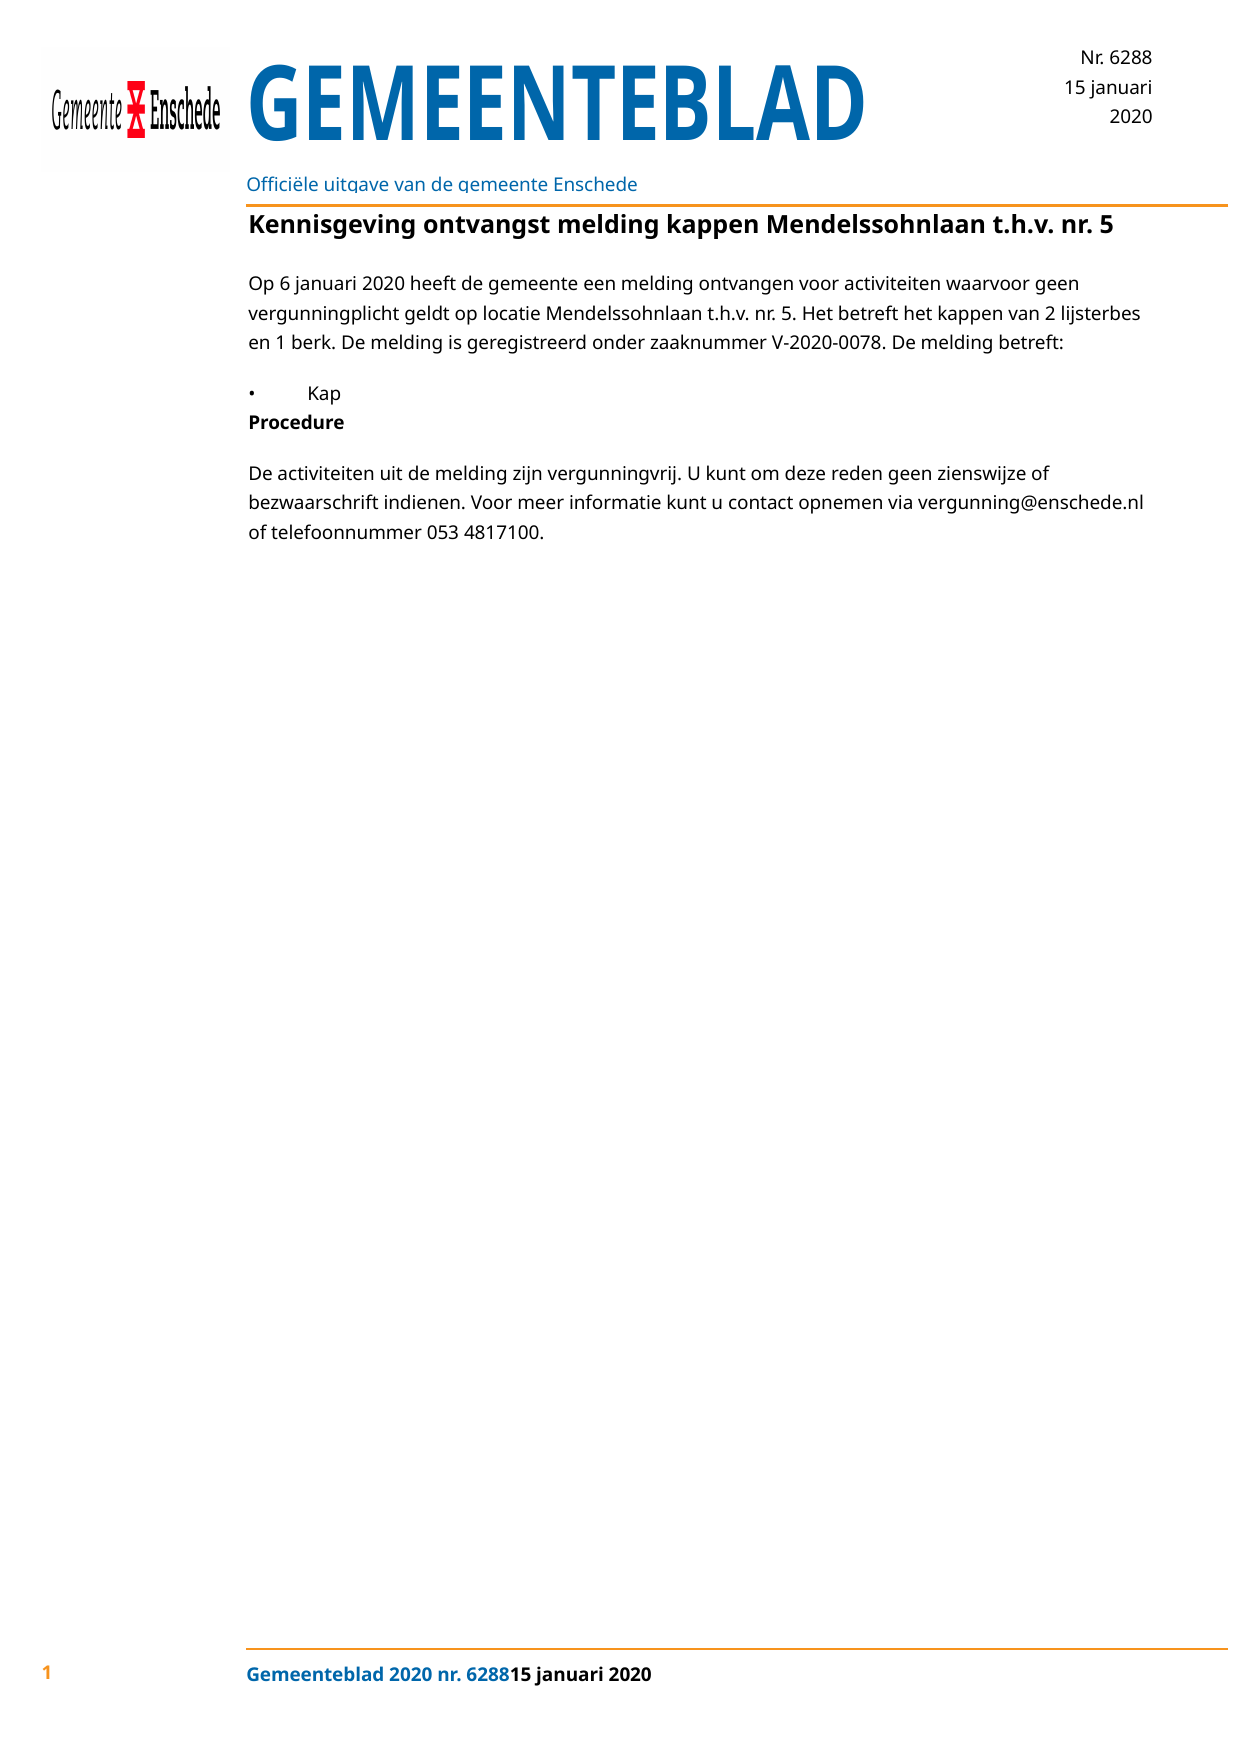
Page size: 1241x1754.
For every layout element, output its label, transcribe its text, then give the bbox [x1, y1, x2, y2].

text De activiteiten uit de melding zijn vergunningvrij. U kunt om deze reden geen zienswijze of bezwaarschrift indienen. Voor meer informatie kunt u contact opnemen via vergunning@enschede.nl of telefoonnummer 053 4817100. [248, 460, 1152, 545]
text Op 6 januari 2020 heeft de gemeente een melding ontvangen voor activiteiten waarvoor geen vergunningplicht geldt op locatie Mendelssohnlaan t.h.v. nr. 5. Het betreft het kappen van 2 lijsterbes en 1 berk. De melding is geregistreerd onder zaaknummer V-2020-0078. De melding betreft: [248, 270, 1152, 355]
text Procedure [248, 409, 1152, 435]
list Kap [248, 380, 1152, 406]
picture [41, 47, 231, 172]
text Kennisgeving ontvangst melding kappen Mendelssohnlaan t.h.v. nr. 5 [248, 207, 1152, 241]
